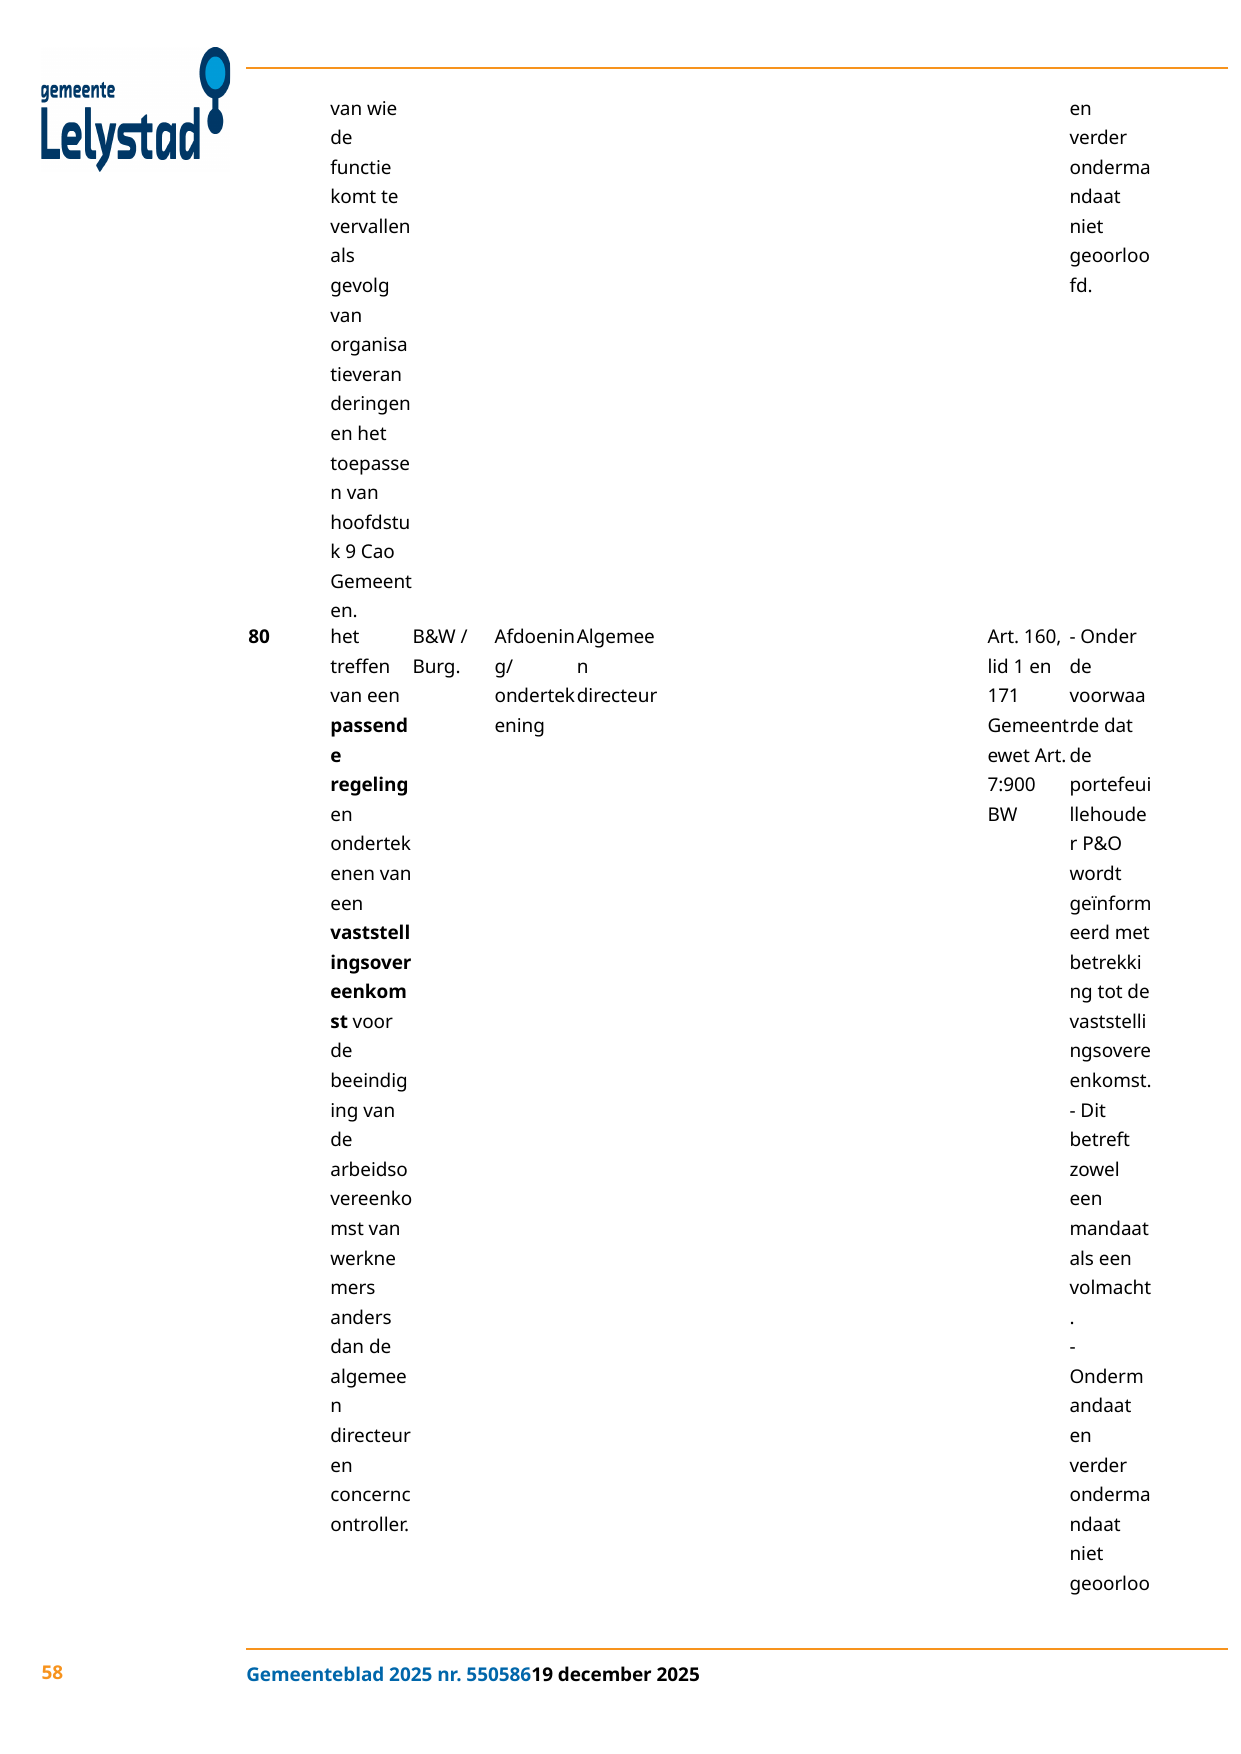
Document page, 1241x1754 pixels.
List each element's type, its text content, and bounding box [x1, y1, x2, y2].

table_cell [823, 624, 905, 1596]
table_cell [905, 95, 987, 623]
table_cell [577, 95, 659, 623]
table_cell [741, 624, 823, 1596]
table_cell [659, 95, 741, 623]
table_cell [741, 95, 823, 623]
picture [41, 47, 231, 172]
table_cell van wie de functie komt te vervallen als gevolg van organisatieveranderingen en het toepassen van hoofdstuk 9 Cao Gemeenten. [330, 95, 412, 623]
table_cell het treffen van een passende regeling en ondertekenen van een vaststellingsovereenkomst voor de beeindiging van de arbeidsovereenkomst van werknemers anders dan de algemeen directeur en concerncontroller. [330, 624, 412, 1596]
table_cell B&W / Burg. [412, 624, 494, 1596]
table_cell Art. 160, lid 1 en 171 Gemeentewet Art. 7:900 BW [987, 624, 1069, 1596]
table_cell [248, 95, 330, 623]
table_cell [412, 95, 494, 623]
table_cell [659, 624, 741, 1596]
table_cell [823, 95, 905, 623]
table_cell [494, 95, 577, 623]
table_cell - Onder de voorwaarde dat de portefeuillehouder P&O wordt geïnformeerd met betrekking tot de vaststellingsovereenkomst. - Dit betreft zowel een mandaat als een volmacht. - Ondermandaat en verder ondermandaat niet geoorloo [1069, 624, 1152, 1596]
table_cell 80 [248, 624, 330, 1596]
table_cell [987, 95, 1069, 623]
table_cell Algemeen directeur [577, 624, 659, 1596]
table_cell [905, 624, 987, 1596]
table_cell Afdoening/ondertekening [494, 624, 577, 1596]
table_cell en verder ondermandaat niet geoorloofd. [1069, 95, 1152, 623]
